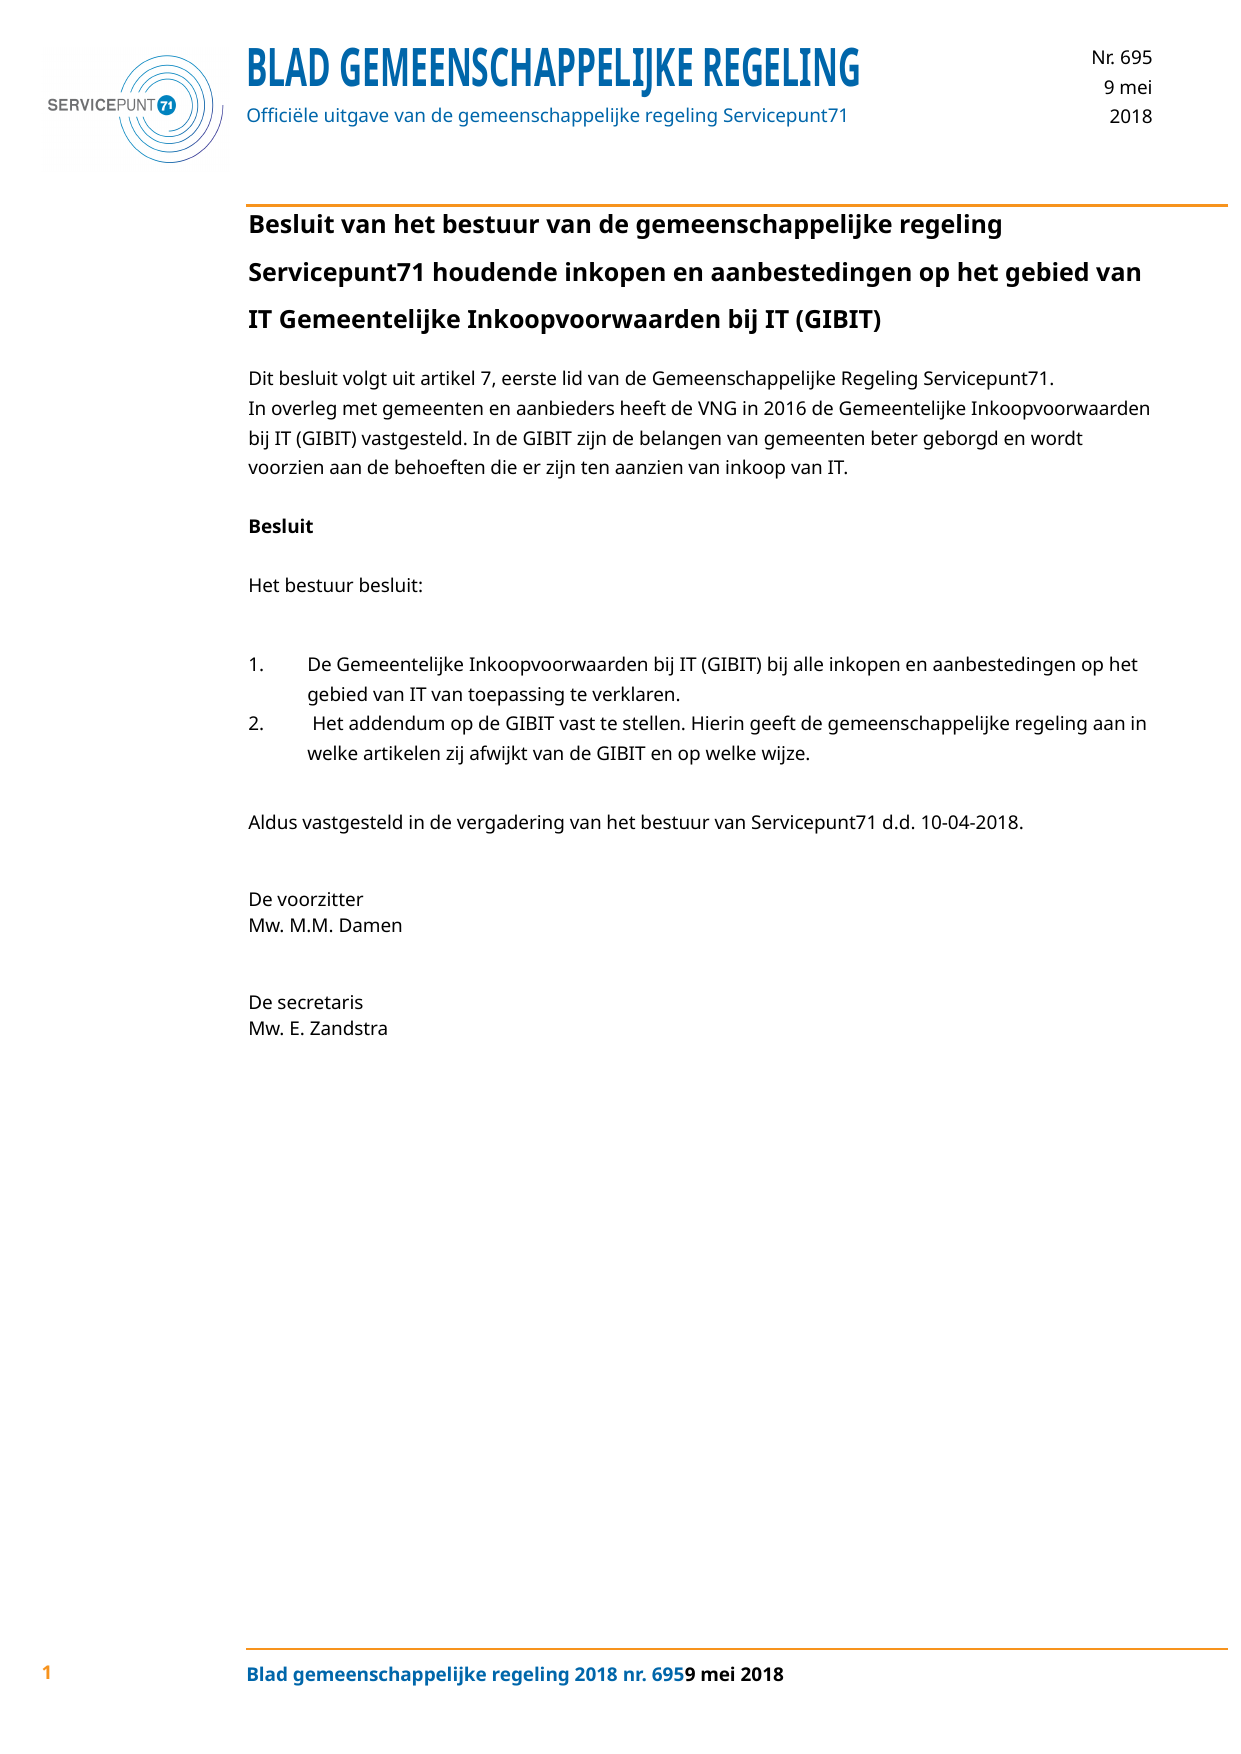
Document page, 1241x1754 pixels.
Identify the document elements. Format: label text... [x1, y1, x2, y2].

text De voorzitter [248, 886, 1152, 912]
list Het addendum op de GIBIT vast te stellen. Hierin geeft de gemeenschappelijke regeling aan in welke artikelen zij afwijkt van de GIBIT en op welke wijze. [248, 711, 1152, 766]
text Mw. E. Zandstra [248, 1015, 1152, 1041]
text Besluit van het bestuur van de gemeenschappelijke regeling Servicepunt71 houdende inkopen en aanbestedingen op het gebied van IT Gemeentelijke Inkoopvoorwaarden bij IT (GIBIT) [248, 207, 1152, 336]
text Besluit [248, 513, 1152, 539]
list De Gemeentelijke Inkoopvoorwaarden bij IT (GIBIT) bij alle inkopen en aanbestedingen op het gebied van IT van toepassing te verklaren. [248, 651, 1152, 707]
text Dit besluit volgt uit artikel 7, eerste lid van de Gemeenschappelijke Regeling Servicepunt71. [248, 366, 1152, 391]
text In overleg met gemeenten en aanbieders heeft de VNG in 2016 de Gemeentelijke Inkoopvoorwaarden bij IT (GIBIT) vastgesteld. In de GIBIT zijn de belangen van gemeenten beter geborgd en wordt voorzien aan de behoeften die er zijn ten aanzien van inkoop van IT. [248, 395, 1152, 480]
text Aldus vastgesteld in de vergadering van het bestuur van Servicepunt71 d.d. 10-04-2018. [248, 809, 1152, 835]
text Het bestuur besluit: [248, 573, 1152, 598]
picture [41, 47, 231, 172]
text De secretaris [248, 989, 1152, 1015]
text Mw. M.M. Damen [248, 912, 1152, 938]
